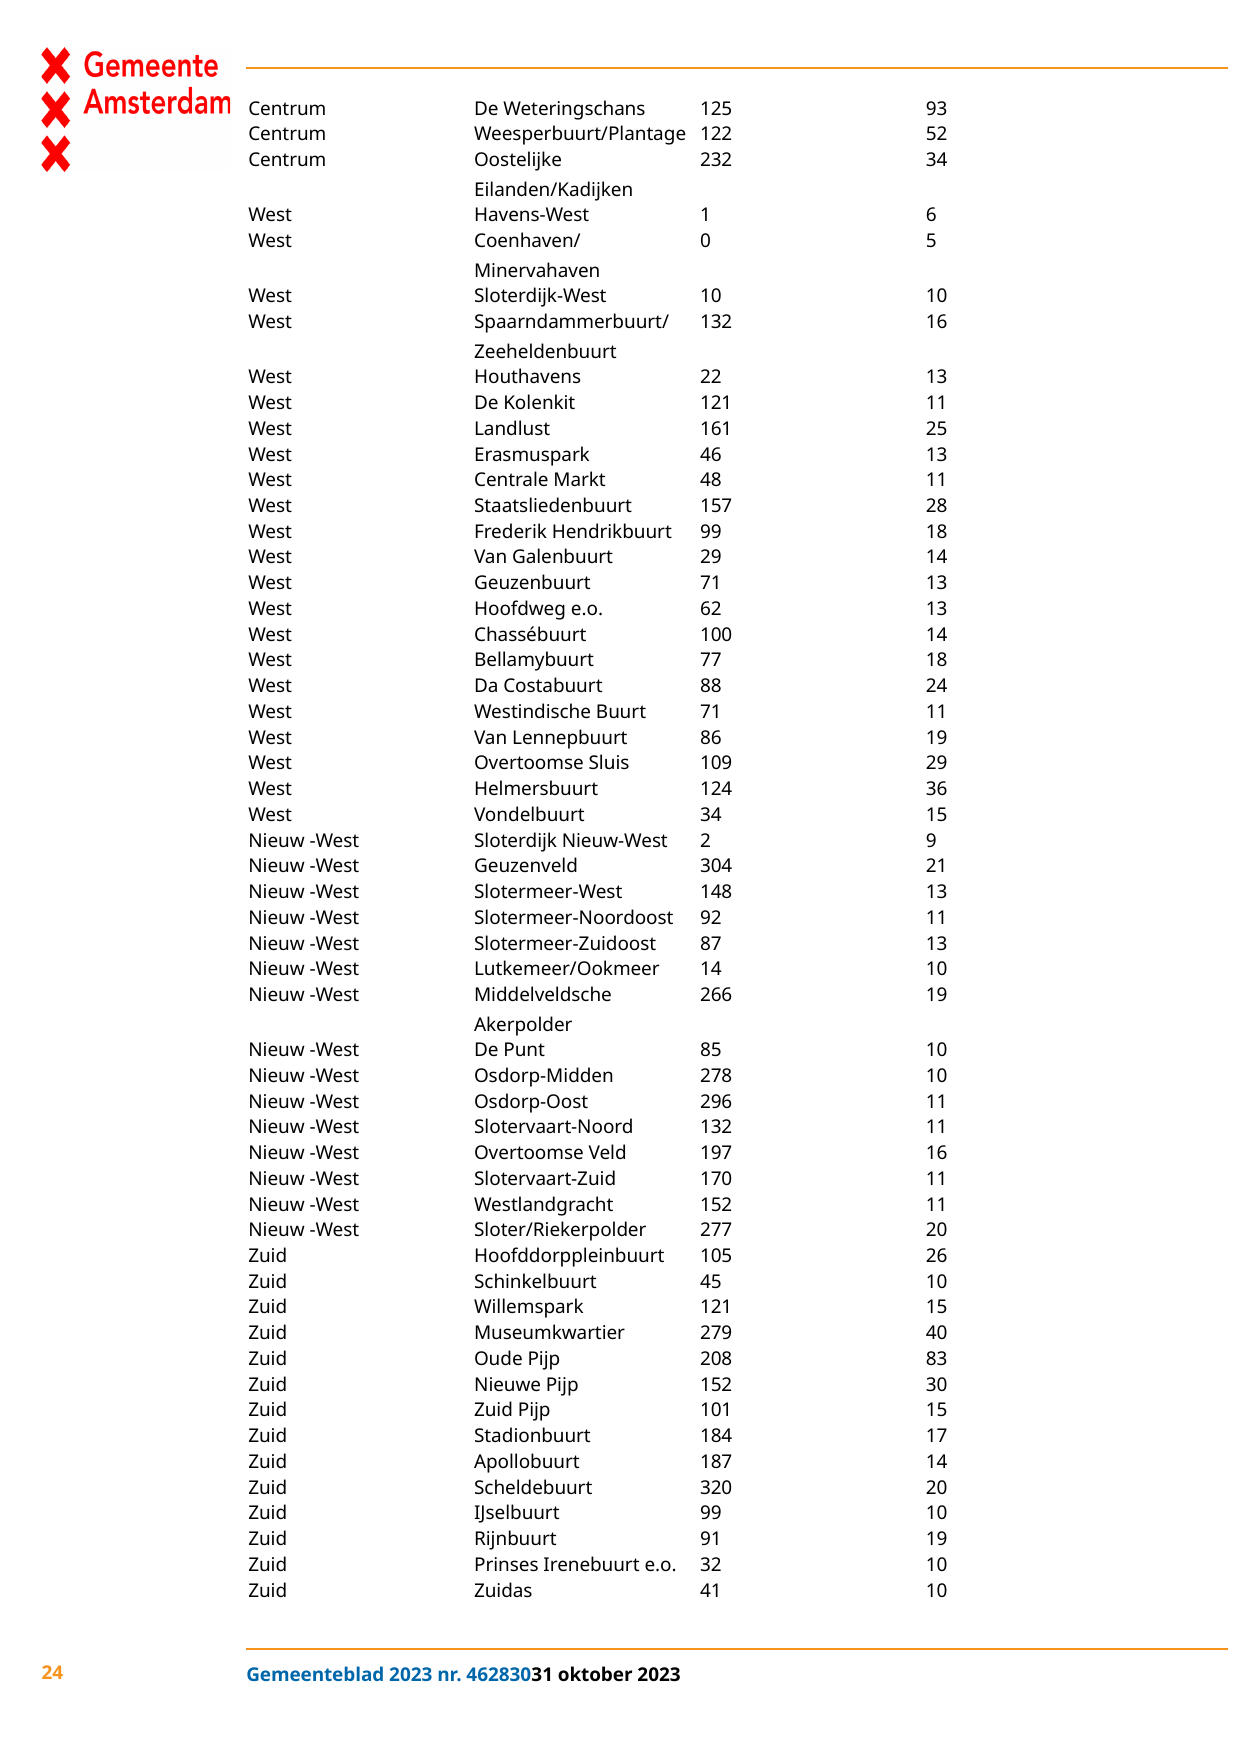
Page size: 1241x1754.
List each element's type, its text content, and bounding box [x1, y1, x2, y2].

table_cell Osdorp-Midden [474, 1062, 700, 1088]
table_cell 15 [926, 801, 1152, 827]
table_cell 100 [700, 621, 926, 647]
table_cell 15 [926, 1294, 1152, 1319]
table_cell 11 [926, 1165, 1152, 1191]
table_cell 99 [700, 1500, 926, 1525]
table_cell Nieuw -West [248, 827, 474, 852]
table_cell Zuid [248, 1551, 474, 1577]
table_cell De Kolenkit [474, 389, 700, 415]
table_cell 279 [700, 1320, 926, 1345]
table_cell Oude Pijp [474, 1345, 700, 1371]
table_cell Staatsliedenbuurt [474, 492, 700, 518]
table_cell West [248, 364, 474, 389]
table_cell 109 [700, 750, 926, 775]
table_cell 11 [926, 698, 1152, 724]
table_cell 25 [926, 415, 1152, 441]
table_cell Westindische Buurt [474, 698, 700, 724]
table_cell 91 [700, 1525, 926, 1551]
table_cell 13 [926, 364, 1152, 389]
table_cell West [248, 518, 474, 544]
table_cell Zuid [248, 1423, 474, 1448]
table_cell 13 [926, 441, 1152, 467]
table_cell Frederik Hendrikbuurt [474, 518, 700, 544]
table_cell Zuid [248, 1294, 474, 1319]
table_cell Sloterdijk-West [474, 283, 700, 308]
table_cell Weesperbuurt/Plantage [474, 121, 700, 146]
table_cell 232 [700, 146, 926, 202]
table_cell West [248, 801, 474, 827]
table_cell 187 [700, 1448, 926, 1474]
table_cell Centrum [248, 95, 474, 121]
table_cell West [248, 227, 474, 283]
table_cell 15 [926, 1397, 1152, 1422]
table_cell 121 [700, 1294, 926, 1319]
table_cell 11 [926, 1191, 1152, 1217]
table_cell Spaarndammerbuurt/Zeeheldenbuurt [474, 308, 700, 364]
table_cell West [248, 441, 474, 467]
table_cell Overtoomse Sluis [474, 750, 700, 775]
table_cell Zuid [248, 1242, 474, 1268]
table_cell 170 [700, 1165, 926, 1191]
table_cell 278 [700, 1062, 926, 1088]
table_cell 14 [926, 1448, 1152, 1474]
table_cell Zuid [248, 1320, 474, 1345]
table_cell 10 [926, 1062, 1152, 1088]
table_cell 85 [700, 1036, 926, 1062]
table_cell 184 [700, 1423, 926, 1448]
table_cell 11 [926, 1114, 1152, 1139]
table_cell 124 [700, 775, 926, 801]
table_cell 320 [700, 1474, 926, 1499]
table_cell 157 [700, 492, 926, 518]
table_cell De Weteringschans [474, 95, 700, 121]
table_cell 132 [700, 308, 926, 364]
table_cell West [248, 595, 474, 621]
table_cell 148 [700, 878, 926, 904]
table_cell Nieuw -West [248, 1191, 474, 1217]
table_cell West [248, 724, 474, 749]
table_cell West [248, 202, 474, 227]
table_cell 10 [926, 1268, 1152, 1294]
table_cell Nieuw -West [248, 1217, 474, 1242]
table_cell 11 [926, 904, 1152, 930]
table_cell Houthavens [474, 364, 700, 389]
table_cell IJselbuurt [474, 1500, 700, 1525]
table_cell West [248, 415, 474, 441]
table_cell West [248, 544, 474, 569]
table_cell 304 [700, 853, 926, 878]
table_cell 20 [926, 1217, 1152, 1242]
table_cell Zuid [248, 1500, 474, 1525]
table_cell 152 [700, 1371, 926, 1397]
table_cell 10 [926, 1577, 1152, 1602]
table_cell 17 [926, 1423, 1152, 1448]
table_cell Nieuw -West [248, 878, 474, 904]
table_cell 208 [700, 1345, 926, 1371]
table_cell 40 [926, 1320, 1152, 1345]
table_cell 132 [700, 1114, 926, 1139]
table_cell 14 [926, 544, 1152, 569]
table_cell Nieuw -West [248, 1062, 474, 1088]
table_cell Nieuw -West [248, 1114, 474, 1139]
table_cell West [248, 283, 474, 308]
table_cell West [248, 750, 474, 775]
table_cell Zuid [248, 1268, 474, 1294]
table_cell 86 [700, 724, 926, 749]
table_cell 11 [926, 467, 1152, 492]
table_cell Centrum [248, 146, 474, 202]
table_cell 13 [926, 570, 1152, 595]
table_cell Prinses Irenebuurt e.o. [474, 1551, 700, 1577]
table_cell West [248, 698, 474, 724]
table_cell Slotervaart-Noord [474, 1114, 700, 1139]
table_cell Overtoomse Veld [474, 1139, 700, 1165]
table_cell Helmersbuurt [474, 775, 700, 801]
table_cell 197 [700, 1139, 926, 1165]
table_cell 19 [926, 724, 1152, 749]
table_cell Oostelijke Eilanden/Kadijken [474, 146, 700, 202]
table_cell Rijnbuurt [474, 1525, 700, 1551]
table_cell 6 [926, 202, 1152, 227]
table_cell De Punt [474, 1036, 700, 1062]
table_cell 161 [700, 415, 926, 441]
table_cell 122 [700, 121, 926, 146]
table_cell Nieuw -West [248, 930, 474, 955]
table_cell Nieuw -West [248, 1088, 474, 1114]
table_cell Zuid [248, 1371, 474, 1397]
table_cell Middelveldsche Akerpolder [474, 981, 700, 1036]
table_cell 77 [700, 647, 926, 672]
table_cell 277 [700, 1217, 926, 1242]
table_cell 5 [926, 227, 1152, 283]
table_cell 30 [926, 1371, 1152, 1397]
table_cell Zuid [248, 1525, 474, 1551]
table_cell 13 [926, 930, 1152, 955]
table_cell Nieuwe Pijp [474, 1371, 700, 1397]
table_cell Nieuw -West [248, 981, 474, 1036]
table_cell 13 [926, 878, 1152, 904]
table_cell Havens-West [474, 202, 700, 227]
table_cell West [248, 492, 474, 518]
table_cell 21 [926, 853, 1152, 878]
table_cell 34 [926, 146, 1152, 202]
table_cell Geuzenbuurt [474, 570, 700, 595]
table_cell Zuid [248, 1474, 474, 1499]
table_cell Hoofdweg e.o. [474, 595, 700, 621]
picture [41, 47, 231, 172]
table_cell Sloter/Riekerpolder [474, 1217, 700, 1242]
table_cell Zuid [248, 1577, 474, 1602]
table_cell 87 [700, 930, 926, 955]
table_cell 52 [926, 121, 1152, 146]
table_cell Van Galenbuurt [474, 544, 700, 569]
table_cell 152 [700, 1191, 926, 1217]
table_cell Apollobuurt [474, 1448, 700, 1474]
table_cell West [248, 389, 474, 415]
table_cell 266 [700, 981, 926, 1036]
table_cell 93 [926, 95, 1152, 121]
table_cell Slotervaart-Zuid [474, 1165, 700, 1191]
table_cell Stadionbuurt [474, 1423, 700, 1448]
table_cell West [248, 308, 474, 364]
table_cell 71 [700, 698, 926, 724]
table_cell Zuid [248, 1397, 474, 1422]
table_cell Schinkelbuurt [474, 1268, 700, 1294]
table_cell Westlandgracht [474, 1191, 700, 1217]
table_cell 105 [700, 1242, 926, 1268]
table_cell Nieuw -West [248, 853, 474, 878]
table_cell 71 [700, 570, 926, 595]
table_cell 0 [700, 227, 926, 283]
table_cell 29 [926, 750, 1152, 775]
table_cell 19 [926, 1525, 1152, 1551]
table_cell 48 [700, 467, 926, 492]
table_cell 62 [700, 595, 926, 621]
table_cell 101 [700, 1397, 926, 1422]
table_cell Chassébuurt [474, 621, 700, 647]
table_cell West [248, 673, 474, 698]
table_cell 10 [926, 955, 1152, 981]
table_cell Slotermeer-Zuidoost [474, 930, 700, 955]
table_cell 18 [926, 647, 1152, 672]
table_cell 121 [700, 389, 926, 415]
table_cell 1 [700, 202, 926, 227]
table_cell Vondelbuurt [474, 801, 700, 827]
table_cell Coenhaven/Minervahaven [474, 227, 700, 283]
table_cell 16 [926, 308, 1152, 364]
table_cell 20 [926, 1474, 1152, 1499]
table_cell Nieuw -West [248, 955, 474, 981]
table_cell Geuzenveld [474, 853, 700, 878]
table_cell Zuidas [474, 1577, 700, 1602]
table_cell 41 [700, 1577, 926, 1602]
table_cell 29 [700, 544, 926, 569]
table_cell 83 [926, 1345, 1152, 1371]
table_cell Da Costabuurt [474, 673, 700, 698]
table_cell 125 [700, 95, 926, 121]
table_cell West [248, 570, 474, 595]
table_cell Nieuw -West [248, 1139, 474, 1165]
table_cell 24 [926, 673, 1152, 698]
table_cell Centrum [248, 121, 474, 146]
table_cell 34 [700, 801, 926, 827]
table_cell Nieuw -West [248, 1036, 474, 1062]
table_cell Sloterdijk Nieuw-West [474, 827, 700, 852]
table_cell Centrale Markt [474, 467, 700, 492]
table_cell West [248, 647, 474, 672]
table_cell 14 [700, 955, 926, 981]
table_cell West [248, 621, 474, 647]
table_cell Zuid [248, 1345, 474, 1371]
table_cell 22 [700, 364, 926, 389]
table_cell 13 [926, 595, 1152, 621]
table_cell 10 [926, 1500, 1152, 1525]
table_cell Zuid Pijp [474, 1397, 700, 1422]
table_cell Landlust [474, 415, 700, 441]
table_cell Museumkwartier [474, 1320, 700, 1345]
table_cell Nieuw -West [248, 1165, 474, 1191]
table_cell 296 [700, 1088, 926, 1114]
table_cell 46 [700, 441, 926, 467]
table_cell 28 [926, 492, 1152, 518]
table_cell 11 [926, 389, 1152, 415]
table_cell 32 [700, 1551, 926, 1577]
table_cell 14 [926, 621, 1152, 647]
table_cell 16 [926, 1139, 1152, 1165]
table_cell Slotermeer-West [474, 878, 700, 904]
table_cell 99 [700, 518, 926, 544]
table_cell Zuid [248, 1448, 474, 1474]
table_cell Scheldebuurt [474, 1474, 700, 1499]
table_cell Slotermeer-Noordoost [474, 904, 700, 930]
table_cell Bellamybuurt [474, 647, 700, 672]
table_cell West [248, 467, 474, 492]
table_cell Osdorp-Oost [474, 1088, 700, 1114]
table_cell 9 [926, 827, 1152, 852]
table_cell 92 [700, 904, 926, 930]
table_cell 26 [926, 1242, 1152, 1268]
table_cell 45 [700, 1268, 926, 1294]
table_cell Willemspark [474, 1294, 700, 1319]
table_cell 19 [926, 981, 1152, 1036]
table_cell 2 [700, 827, 926, 852]
table_cell 18 [926, 518, 1152, 544]
table_cell 10 [926, 1036, 1152, 1062]
table_cell Erasmuspark [474, 441, 700, 467]
table_cell 10 [926, 1551, 1152, 1577]
table_cell Hoofddorppleinbuurt [474, 1242, 700, 1268]
table_cell 10 [700, 283, 926, 308]
table_cell 88 [700, 673, 926, 698]
table_cell 36 [926, 775, 1152, 801]
table_cell Lutkemeer/Ookmeer [474, 955, 700, 981]
table_cell West [248, 775, 474, 801]
table_cell Van Lennepbuurt [474, 724, 700, 749]
table_cell 11 [926, 1088, 1152, 1114]
table_cell 10 [926, 283, 1152, 308]
table_cell Nieuw -West [248, 904, 474, 930]
